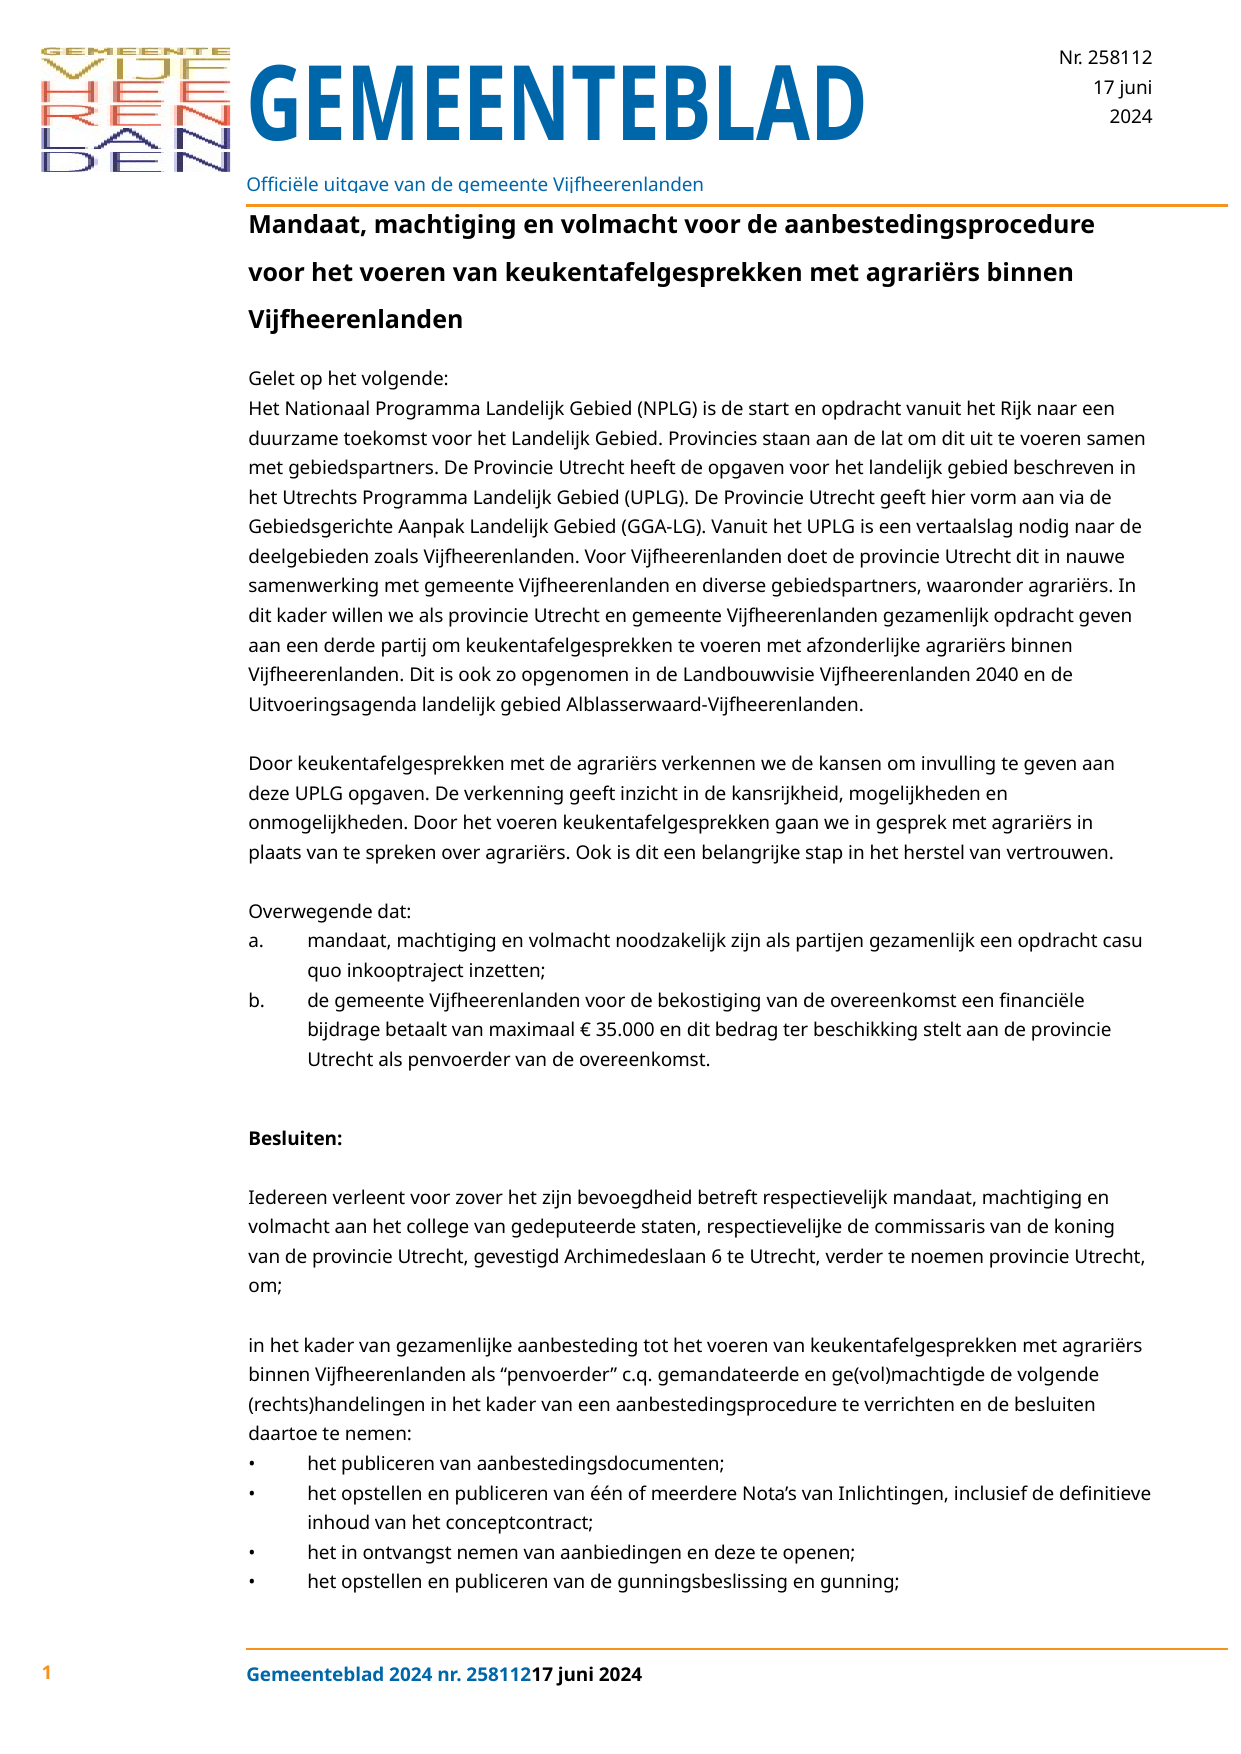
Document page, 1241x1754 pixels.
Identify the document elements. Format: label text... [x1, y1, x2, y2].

list mandaat, machtiging en volmacht noodzakelijk zijn als partijen gezamenlijk een opdracht casu quo inkooptraject inzetten; [248, 928, 1152, 983]
text Mandaat, machtiging en volmacht voor de aanbestedingsprocedure voor het voeren van keukentafelgesprekken met agrariërs binnen Vijfheerenlanden [248, 207, 1152, 336]
list de gemeente Vijfheerenlanden voor de bekostiging van de overeenkomst een financiële bijdrage betaalt van maximaal € 35.000 en dit bedrag ter beschikking stelt aan de provincie Utrecht als penvoerder van de overeenkomst. [248, 987, 1152, 1072]
list het in ontvangst nemen van aanbiedingen en deze te openen; [248, 1539, 1152, 1565]
picture [41, 47, 231, 172]
text Besluiten: [248, 1125, 1152, 1151]
text Het Nationaal Programma Landelijk Gebied (NPLG) is de start en opdracht vanuit het Rijk naar een duurzame toekomst voor het Landelijk Gebied. Provincies staan aan de lat om dit uit te voeren samen met gebiedspartners. De Provincie Utrecht heeft de opgaven voor het landelijk gebied beschreven in het Utrechts Programma Landelijk Gebied (UPLG). De Provincie Utrecht geeft hier vorm aan via de Gebiedsgerichte Aanpak Landelijk Gebied (GGA-LG). Vanuit het UPLG is een vertaalslag nodig naar de deelgebieden zoals Vijfheerenlanden. Voor Vijfheerenlanden doet de provincie Utrecht dit in nauwe samenwerking met gemeente Vijfheerenlanden en diverse gebiedspartners, waaronder agrariërs. In dit kader willen we als provincie Utrecht en gemeente Vijfheerenlanden gezamenlijk opdracht geven aan een derde partij om keukentafelgesprekken te voeren met afzonderlijke agrariërs binnen Vijfheerenlanden. Dit is ook zo opgenomen in de Landbouwvisie Vijfheerenlanden 2040 en de Uitvoeringsagenda landelijk gebied Alblasserwaard-Vijfheerenlanden. [248, 395, 1152, 717]
text Gelet op het volgende: [248, 366, 1152, 391]
list het publiceren van aanbestedingsdocumenten; [248, 1450, 1152, 1476]
text in het kader van gezamenlijke aanbesteding tot het voeren van keukentafelgesprekken met agrariërs binnen Vijfheerenlanden als “penvoerder” c.q. gemandateerde en ge(vol)machtigde de volgende (rechts)handelingen in het kader van een aanbestedingsprocedure te verrichten en de besluiten daartoe te nemen: [248, 1332, 1152, 1446]
text Iedereen verleent voor zover het zijn bevoegdheid betreft respectievelijk mandaat, machtiging en volmacht aan het college van gedeputeerde staten, respectievelijke de commissaris van de koning van de provincie Utrecht, gevestigd Archimedeslaan 6 te Utrecht, verder te noemen provincie Utrecht, om; [248, 1184, 1152, 1298]
list het opstellen en publiceren van de gunningsbeslissing en gunning; [248, 1568, 1152, 1594]
list het opstellen en publiceren van één of meerdere Nota’s van Inlichtingen, inclusief de definitieve inhoud van het conceptcontract; [248, 1480, 1152, 1535]
text Overwegende dat: [248, 898, 1152, 924]
text Door keukentafelgesprekken met de agrariërs verkennen we de kansen om invulling te geven aan deze UPLG opgaven. De verkenning geeft inzicht in de kansrijkheid, mogelijkheden en onmogelijkheden. Door het voeren keukentafelgesprekken gaan we in gesprek met agrariërs in plaats van te spreken over agrariërs. Ook is dit een belangrijke stap in het herstel van vertrouwen. [248, 750, 1152, 864]
